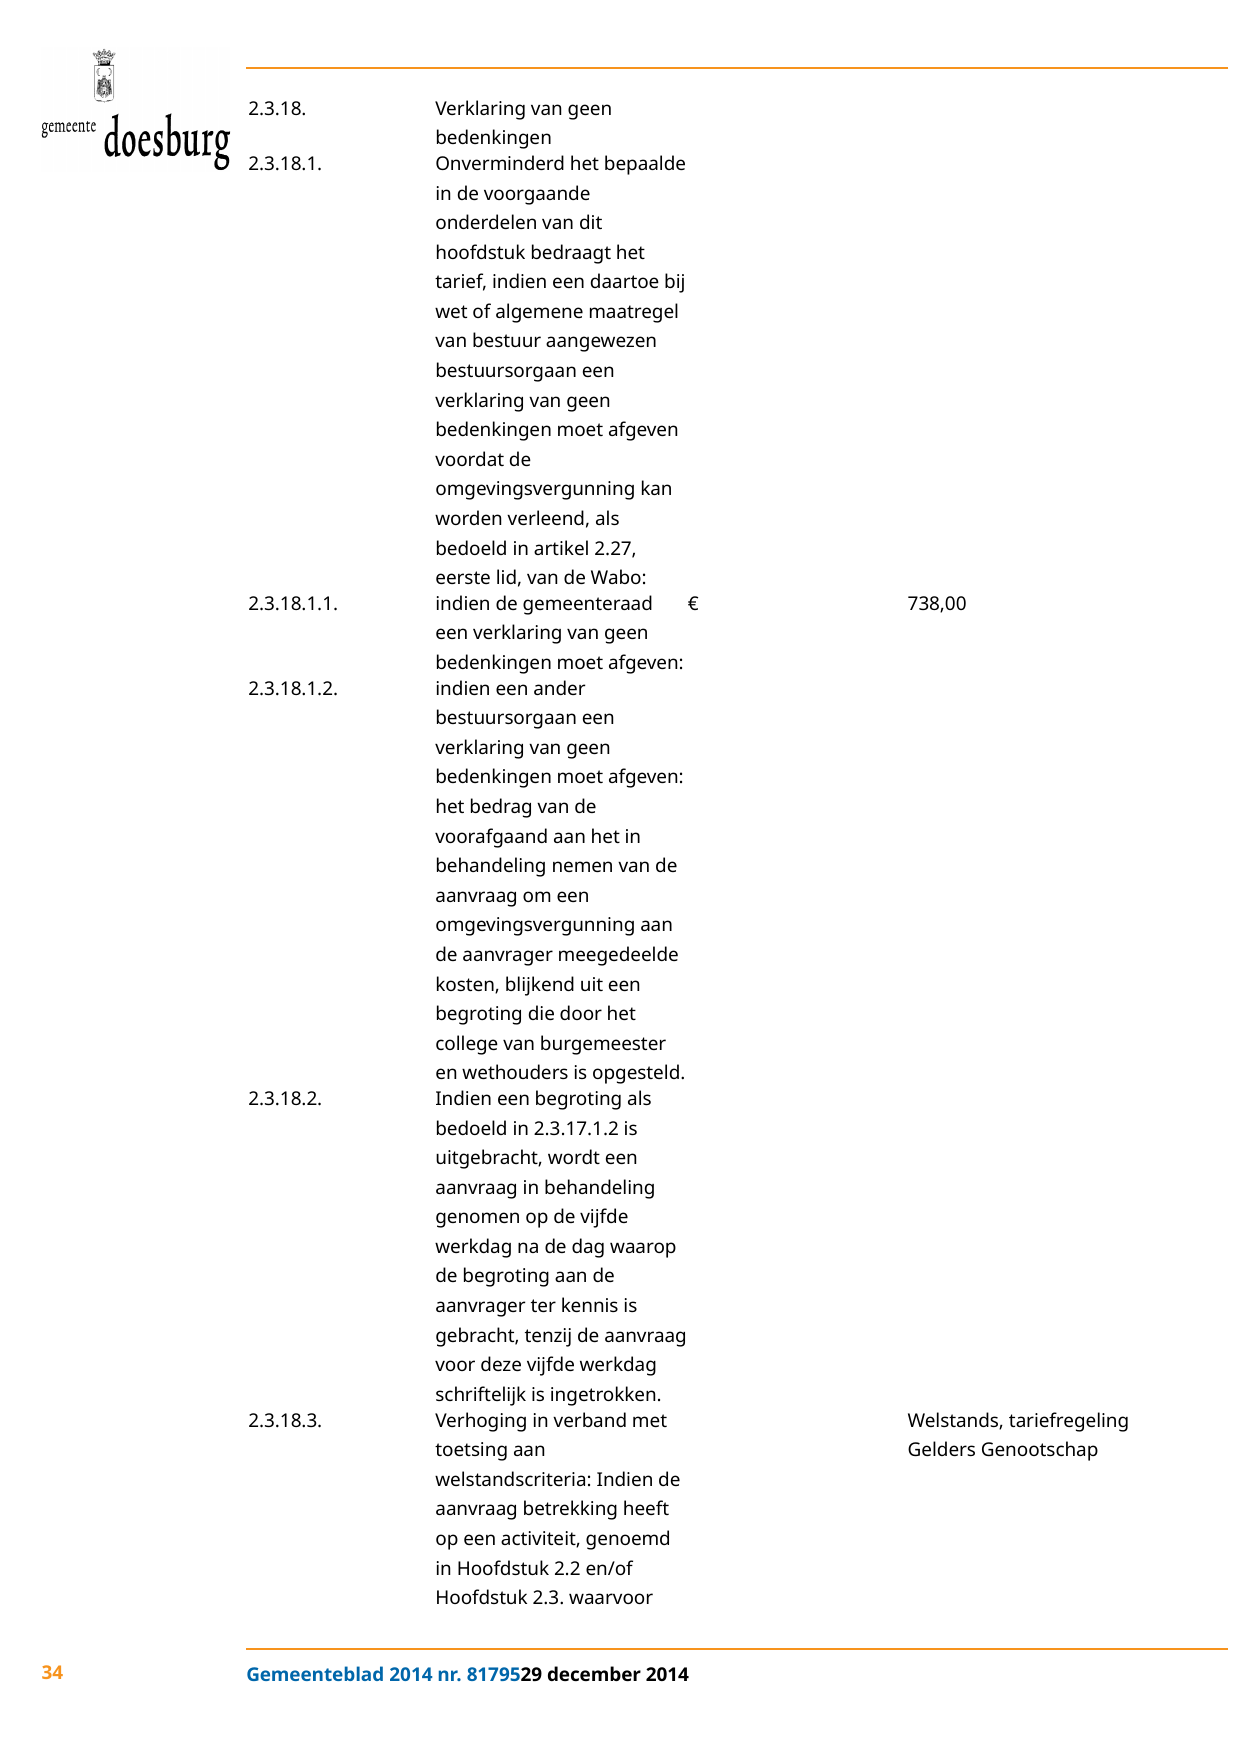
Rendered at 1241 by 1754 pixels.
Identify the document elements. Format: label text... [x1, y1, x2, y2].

table_cell indien de gemeenteraad een verklaring van geen bedenkingen moet afgeven: [435, 590, 688, 675]
table_cell € [688, 590, 907, 675]
table_cell indien een ander bestuursorgaan een verklaring van geen bedenkingen moet afgeven: het bedrag van de voorafgaand aan het in behandeling nemen van de aanvraag om een omgevingsvergunning aan de aanvrager meegedeelde kosten, blijkend uit een begroting die door het college van burgemeester en wethouders is opgesteld. [435, 675, 688, 1085]
table_cell 738,00 [908, 590, 1152, 675]
table_cell [688, 675, 907, 1085]
table_cell Welstands, tariefregeling Gelders Genootschap [908, 1407, 1152, 1610]
table_cell Indien een begroting als bedoeld in 2.3.17.1.2 is uitgebracht, wordt een aanvraag in behandeling genomen op de vijfde werkdag na de dag waarop de begroting aan de aanvrager ter kennis is gebracht, tenzij de aanvraag voor deze vijfde werkdag schriftelijk is ingetrokken. [435, 1085, 688, 1407]
table_cell [688, 1407, 907, 1610]
table_cell [908, 95, 1152, 150]
table_cell Verklaring van geen bedenkingen [435, 95, 688, 150]
table_cell [908, 150, 1152, 590]
table_cell 2.3.18.1.1. [248, 590, 435, 675]
table_cell [688, 95, 907, 150]
table_cell 2.3.18. [248, 95, 435, 150]
table_cell 2.3.18.1. [248, 150, 435, 590]
table_cell 2.3.18.2. [248, 1085, 435, 1407]
picture [41, 47, 231, 172]
table_cell [688, 150, 907, 590]
table_cell Onverminderd het bepaalde in de voorgaande onderdelen van dit hoofdstuk bedraagt het tarief, indien een daartoe bij wet of algemene maatregel van bestuur aangewezen bestuursorgaan een verklaring van geen bedenkingen moet afgeven voordat de omgevingsvergunning kan worden verleend, als bedoeld in artikel 2.27, eerste lid, van de Wabo: [435, 150, 688, 590]
table_cell Verhoging in verband met toetsing aan welstandscriteria: Indien de aanvraag betrekking heeft op een activiteit, genoemd in Hoofdstuk 2.2 en/of Hoofdstuk 2.3. waarvoor [435, 1407, 688, 1610]
table_cell 2.3.18.3. [248, 1407, 435, 1610]
table_cell [688, 1085, 907, 1407]
table_cell [908, 1085, 1152, 1407]
table_cell 2.3.18.1.2. [248, 675, 435, 1085]
table_cell [908, 675, 1152, 1085]
